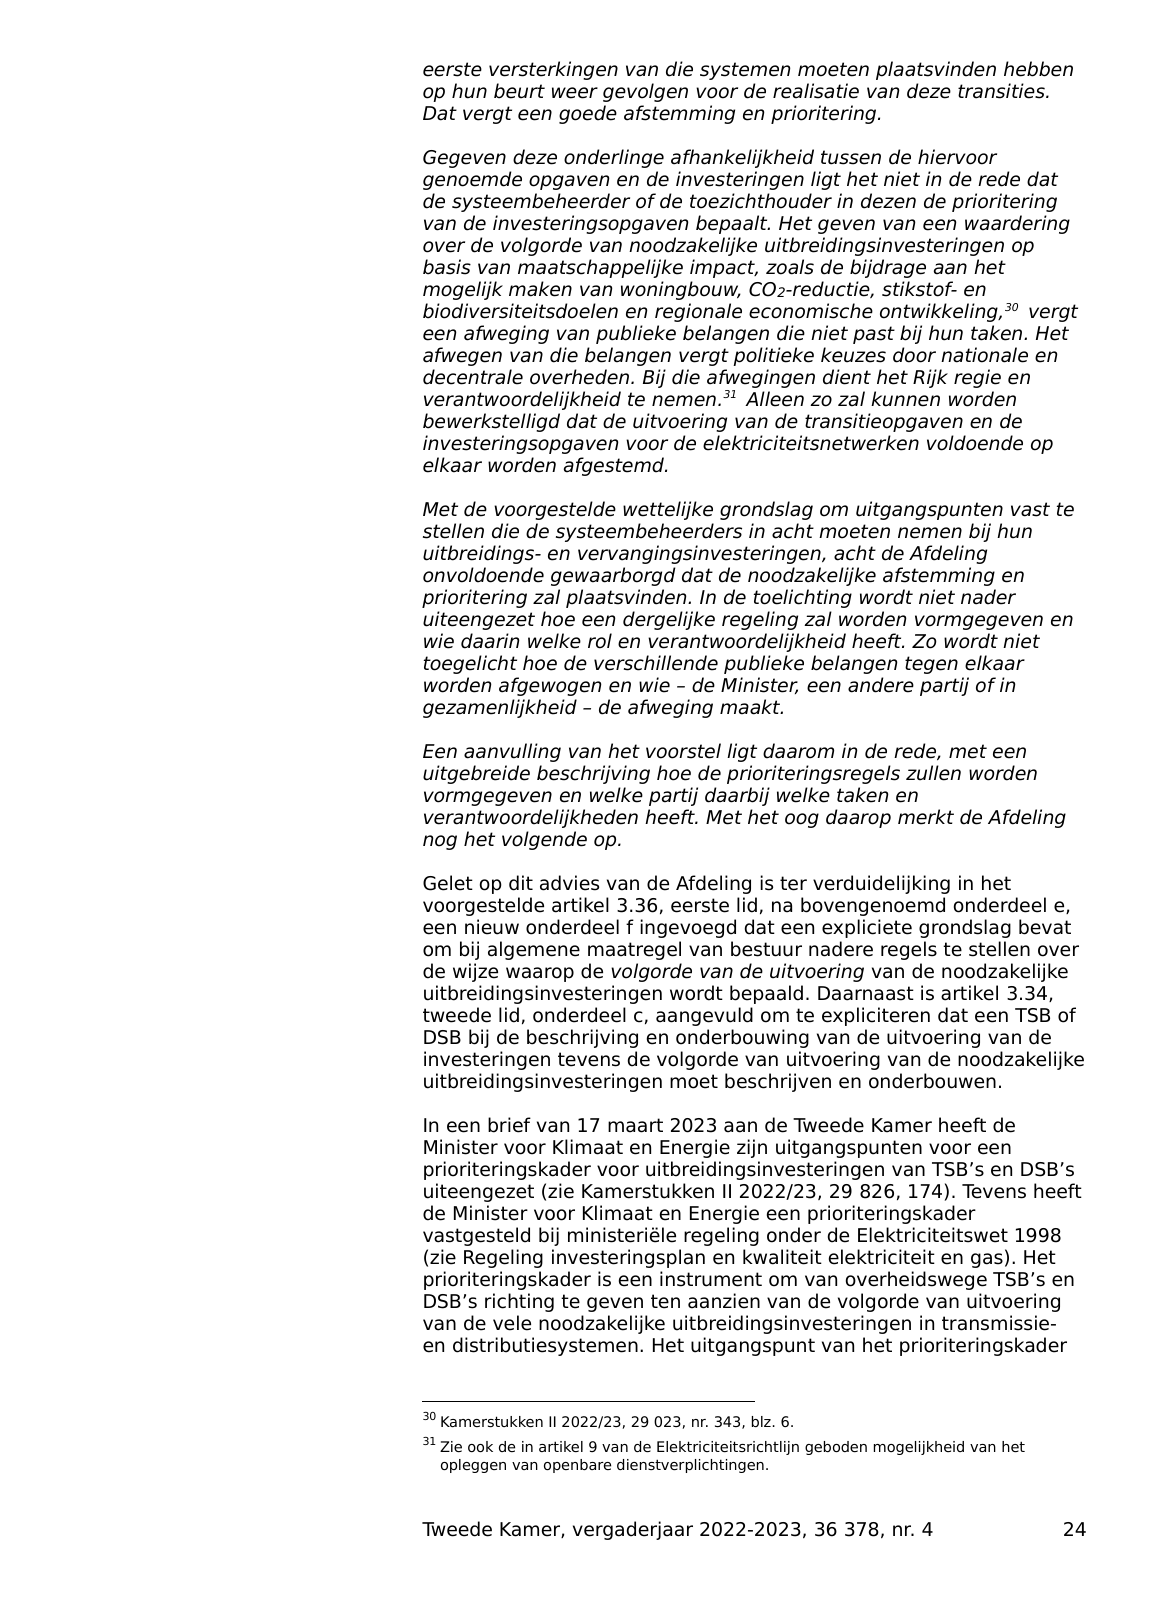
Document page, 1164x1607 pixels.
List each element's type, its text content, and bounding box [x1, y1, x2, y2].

text Een aanvulling van het voorstel ligt daarom in de rede, met een uitgebreide beschrijving hoe de prioriteringsregels zullen worden vormgegeven en welke partij daarbij welke taken en verantwoordelijkheden heeft. Met het oog daarop merkt de Afdeling nog het volgende op. [422, 741, 1087, 851]
text Zie ook de in artikel 9 van de Elektriciteitsrichtlijn geboden mogelijkheid van het opleggen van openbare dienstverplichtingen. [422, 1435, 1087, 1474]
text In een brief van 17 maart 2023 aan de Tweede Kamer heeft de Minister voor Klimaat en Energie zijn uitgangspunten voor een prioriteringskader voor uitbreidingsinvesteringen van TSB’s en DSB’s uiteengezet (zie Kamerstukken II 2022/23, 29 826, 174). Tevens heeft de Minister voor Klimaat en Energie een prioriteringskader vastgesteld bij ministeriële regeling onder de Elektriciteitswet 1998 (zie Regeling investeringsplan en kwaliteit elektriciteit en gas). Het prioriteringskader is een instrument om van overheidswege TSB’s en DSB’s richting te geven ten aanzien van de volgorde van uitvoering van de vele noodzakelijke uitbreidingsinvesteringen in transmissie- en distributiesystemen. Het uitgangspunt van het prioriteringskader [422, 1115, 1087, 1357]
text Gegeven deze onderlinge afhankelijkheid tussen de hiervoor genoemde opgaven en de investeringen ligt het niet in de rede dat de systeembeheerder of de toezichthouder in dezen de prioritering van de investeringsopgaven bepaalt. Het geven van een waardering over de volgorde van noodzakelijke uitbreidingsinvesteringen op basis van maatschappelijke impact, zoals de bijdrage aan het mogelijk maken van woningbouw, CO2-reductie, stikstof- en biodiversiteitsdoelen en regionale economische ontwikkeling, vergt een afweging van publieke belangen die niet past bij hun taken. Het afwegen van die belangen vergt politieke keuzes door nationale en decentrale overheden. Bij die afwegingen dient het Rijk regie en verantwoordelijkheid te nemen. Alleen zo zal kunnen worden bewerkstelligd dat de uitvoering van de transitieopgaven en de investeringsopgaven voor de elektriciteitsnetwerken voldoende op elkaar worden afgestemd. [422, 147, 1087, 477]
text Gelet op dit advies van de Afdeling is ter verduidelijking in het voorgestelde artikel 3.36, eerste lid, na bovengenoemd onderdeel e, een nieuw onderdeel f ingevoegd dat een expliciete grondslag bevat om bij algemene maatregel van bestuur nadere regels te stellen over de wijze waarop de volgorde van de uitvoering van de noodzakelijke uitbreidingsinvesteringen wordt bepaald. Daarnaast is artikel 3.34, tweede lid, onderdeel c, aangevuld om te expliciteren dat een TSB of DSB bij de beschrijving en onderbouwing van de uitvoering van de investeringen tevens de volgorde van uitvoering van de noodzakelijke uitbreidingsinvesteringen moet beschrijven en onderbouwen. [422, 873, 1087, 1093]
text Kamerstukken II 2022/23, 29 023, nr. 343, blz. 6. [422, 1410, 1087, 1432]
text eerste versterkingen van die systemen moeten plaatsvinden hebben op hun beurt weer gevolgen voor de realisatie van deze transities. Dat vergt een goede afstemming en prioritering. [422, 59, 1087, 125]
text Met de voorgestelde wettelijke grondslag om uitgangspunten vast te stellen die de systeembeheerders in acht moeten nemen bij hun uitbreidings- en vervangingsinvesteringen, acht de Afdeling onvoldoende gewaarborgd dat de noodzakelijke afstemming en prioritering zal plaatsvinden. In de toelichting wordt niet nader uiteengezet hoe een dergelijke regeling zal worden vormgegeven en wie daarin welke rol en verantwoordelijkheid heeft. Zo wordt niet toegelicht hoe de verschillende publieke belangen tegen elkaar worden afgewogen en wie – de Minister, een andere partij of in gezamenlijkheid – de afweging maakt. [422, 499, 1087, 719]
